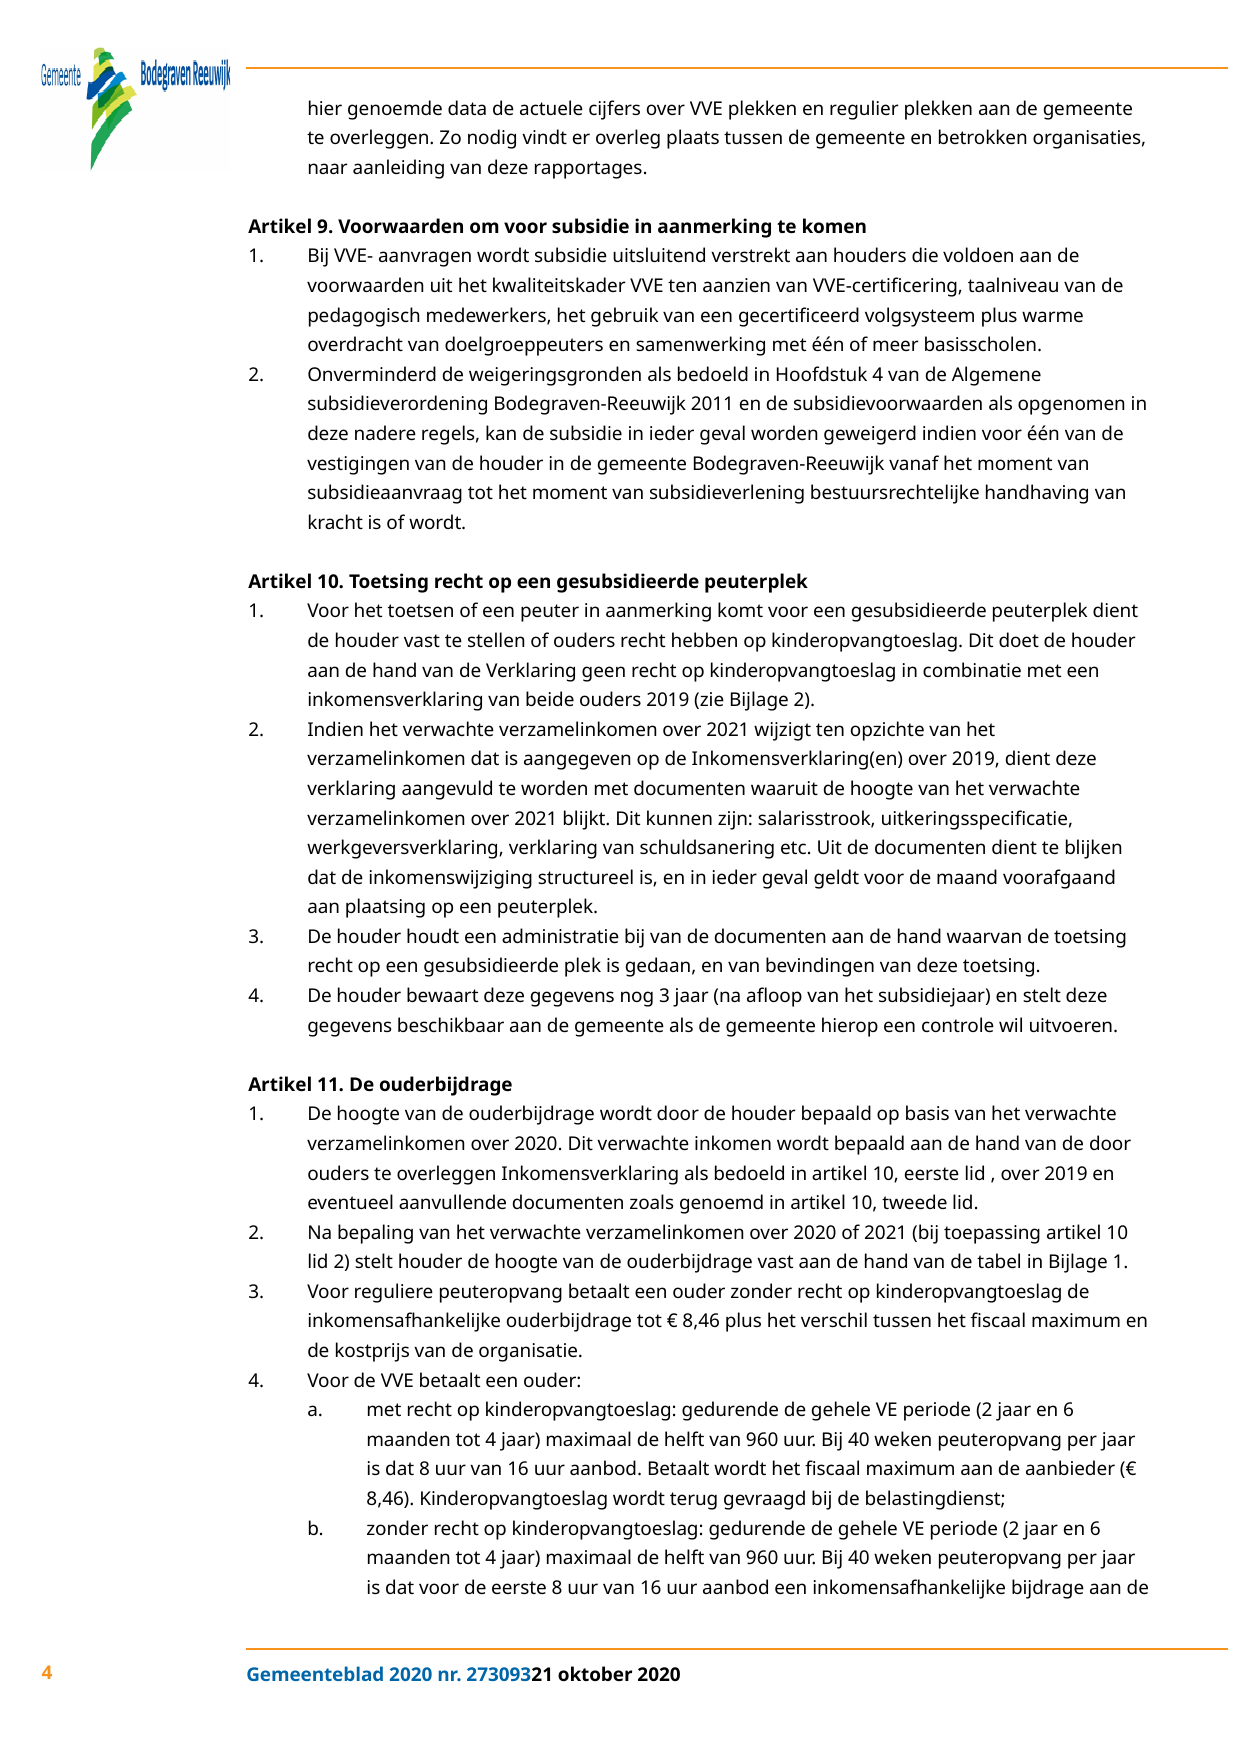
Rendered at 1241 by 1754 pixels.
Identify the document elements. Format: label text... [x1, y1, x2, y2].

list Indien het verwachte verzamelinkomen over 2021 wijzigt ten opzichte van het verzamelinkomen dat is aangegeven op de Inkomensverklaring(en) over 2019, dient deze verklaring aangevuld te worden met documenten waaruit de hoogte van het verwachte verzamelinkomen over 2021 blijkt. Dit kunnen zijn: salarisstrook, uitkeringsspecificatie, werkgeversverklaring, verklaring van schuldsanering etc. Uit de documenten dient te blijken dat de inkomenswijziging structureel is, en in ieder geval geldt voor de maand voorafgaand aan plaatsing op een peuterplek. [248, 716, 1152, 919]
list Onverminderd de weigeringsgronden als bedoeld in Hoofdstuk 4 van de Algemene subsidieverordening Bodegraven-Reeuwijk 2011 en de subsidievoorwaarden als opgenomen in deze nadere regels, kan de subsidie in ieder geval worden geweigerd indien voor één van de vestigingen van de houder in de gemeente Bodegraven-Reeuwijk vanaf het moment van subsidieaanvraag tot het moment van subsidieverlening bestuursrechtelijke handhaving van kracht is of wordt. [248, 361, 1152, 535]
list Voor reguliere peuteropvang betaalt een ouder zonder recht op kinderopvangtoeslag de inkomensafhankelijke ouderbijdrage tot € 8,46 plus het verschil tussen het fiscaal maximum en de kostprijs van de organisatie. [248, 1278, 1152, 1363]
list De hoogte van de ouderbijdrage wordt door de houder bepaald op basis van het verwachte verzamelinkomen over 2020. Dit verwachte inkomen wordt bepaald aan de hand van de door ouders te overleggen Inkomensverklaring als bedoeld in artikel 10, eerste lid , over 2019 en eventueel aanvullende documenten zoals genoemd in artikel 10, tweede lid. [248, 1101, 1152, 1215]
list Voor het toetsen of een peuter in aanmerking komt voor een gesubsidieerde peuterplek dient de houder vast te stellen of ouders recht hebben op kinderopvangtoeslag. Dit doet de houder aan de hand van de Verklaring geen recht op kinderopvangtoeslag in combinatie met een inkomensverklaring van beide ouders 2019 (zie Bijlage 2). [248, 598, 1152, 712]
text Artikel 10. Toetsing recht op een gesubsidieerde peuterplek [248, 568, 1152, 594]
list hier genoemde data de actuele cijfers over VVE plekken en regulier plekken aan de gemeente te overleggen. Zo nodig vindt er overleg plaats tussen de gemeente en betrokken organisaties, naar aanleiding van deze rapportages. [248, 95, 1152, 180]
list De houder bewaart deze gegevens nog 3 jaar (na afloop van het subsidiejaar) en stelt deze gegevens beschikbaar aan de gemeente als de gemeente hierop een controle wil uitvoeren. [248, 982, 1152, 1038]
picture [41, 47, 231, 172]
list Voor de VVE betaalt een ouder: [248, 1367, 1152, 1393]
list met recht op kinderopvangtoeslag: gedurende de gehele VE periode (2 jaar en 6 maanden tot 4 jaar) maximaal de helft van 960 uur. Bij 40 weken peuteropvang per jaar is dat 8 uur van 16 uur aanbod. Betaalt wordt het fiscaal maximum aan de aanbieder (€ 8,46). Kinderopvangtoeslag wordt terug gevraagd bij de belastingdienst; [307, 1396, 1152, 1511]
text Artikel 11. De ouderbijdrage [248, 1071, 1152, 1097]
list Na bepaling van het verwachte verzamelinkomen over 2020 of 2021 (bij toepassing artikel 10 lid 2) stelt houder de hoogte van de ouderbijdrage vast aan de hand van de tabel in Bijlage 1. [248, 1219, 1152, 1274]
list De houder houdt een administratie bij van de documenten aan de hand waarvan de toetsing recht op een gesubsidieerde plek is gedaan, en van bevindingen van deze toetsing. [248, 923, 1152, 978]
text Artikel 9. Voorwaarden om voor subsidie in aanmerking te komen [248, 213, 1152, 239]
list Bij VVE- aanvragen wordt subsidie uitsluitend verstrekt aan houders die voldoen aan de voorwaarden uit het kwaliteitskader VVE ten aanzien van VVE-certificering, taalniveau van de pedagogisch medewerkers, het gebruik van een gecertificeerd volgsysteem plus warme overdracht van doelgroeppeuters en samenwerking met één of meer basisscholen. [248, 243, 1152, 357]
list zonder recht op kinderopvangtoeslag: gedurende de gehele VE periode (2 jaar en 6 maanden tot 4 jaar) maximaal de helft van 960 uur. Bij 40 weken peuteropvang per jaar is dat voor de eerste 8 uur van 16 uur aanbod een inkomensafhankelijke bijdrage aan de [307, 1515, 1152, 1600]
